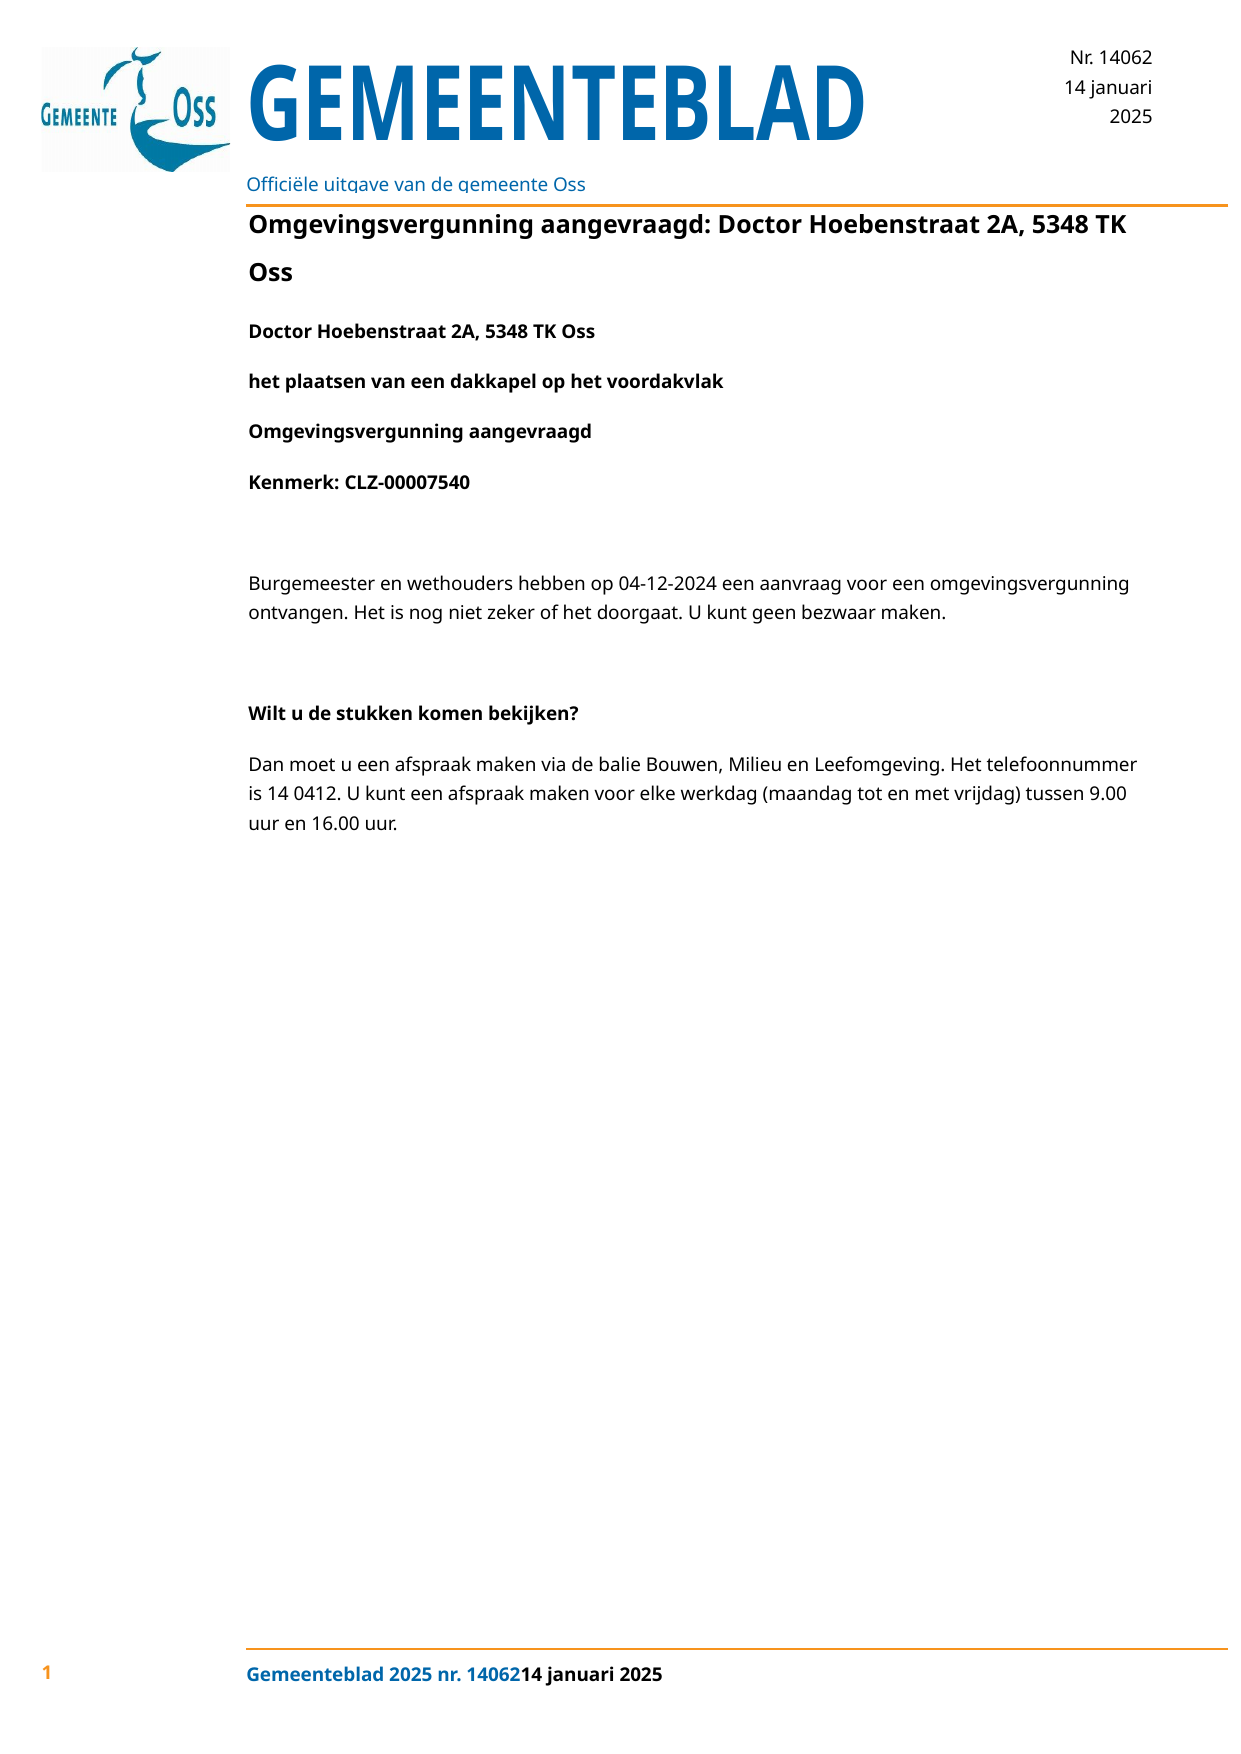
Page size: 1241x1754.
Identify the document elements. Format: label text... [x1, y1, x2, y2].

text Wilt u de stukken komen bekijken? [248, 700, 1152, 726]
text Omgevingsvergunning aangevraagd: Doctor Hoebenstraat 2A, 5348 TK Oss [248, 207, 1152, 288]
text Kenmerk: CLZ-00007540 [248, 469, 1152, 495]
text Doctor Hoebenstraat 2A, 5348 TK Oss [248, 318, 1152, 344]
text het plaatsen van een dakkapel op het voordakvlak [248, 368, 1152, 394]
picture [41, 47, 231, 172]
text Omgevingsvergunning aangevraagd [248, 419, 1152, 444]
text Dan moet u een afspraak maken via de balie Bouwen, Milieu en Leefomgeving. Het telefoonnummer is 14 0412. U kunt een afspraak maken voor elke werkdag (maandag tot en met vrijdag) tussen 9.00 uur en 16.00 uur. [248, 751, 1152, 836]
text Burgemeester en wethouders hebben op 04-12-2024 een aanvraag voor een omgevingsvergunning ontvangen. Het is nog niet zeker of het doorgaat. U kunt geen bezwaar maken. [248, 570, 1152, 625]
